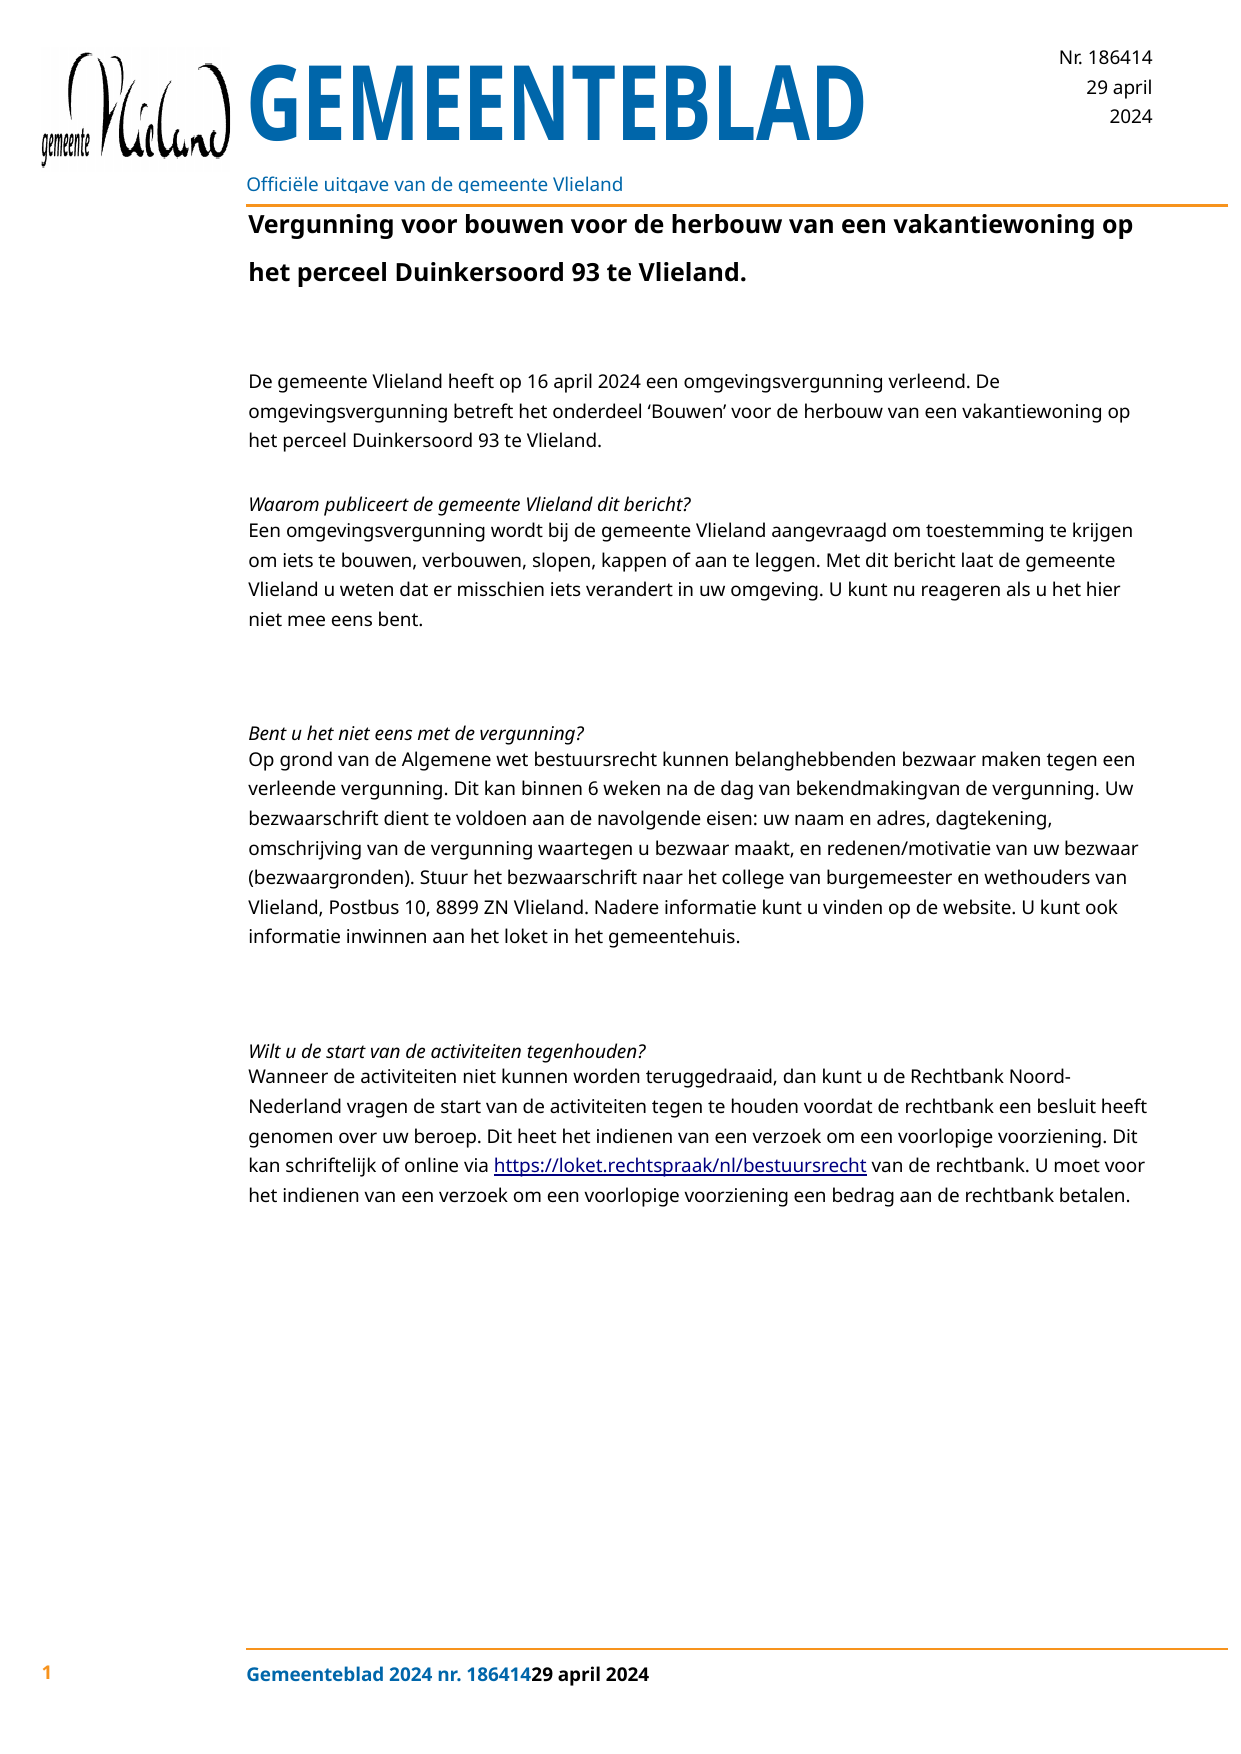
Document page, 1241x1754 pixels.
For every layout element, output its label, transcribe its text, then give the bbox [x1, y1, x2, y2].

text De gemeente Vlieland heeft op 16 april 2024 een omgevingsvergunning verleend. De omgevingsvergunning betreft het onderdeel ‘Bouwen’ voor de herbouw van een vakantiewoning op het perceel Duinkersoord 93 te Vlieland. [248, 368, 1152, 453]
text Wilt u de start van de activiteiten tegenhouden? [248, 1038, 1152, 1064]
text Op grond van de Algemene wet bestuursrecht kunnen belanghebbenden bezwaar maken tegen een verleende vergunning. Dit kan binnen 6 weken na de dag van bekendmakingvan de vergunning. Uw bezwaarschrift dient te voldoen aan de navolgende eisen: uw naam en adres, dagtekening, omschrijving van de vergunning waartegen u bezwaar maakt, en redenen/motivatie van uw bezwaar (bezwaargronden). Stuur het bezwaarschrift naar het college van burgemeester en wethouders van Vlieland, Postbus 10, 8899 ZN Vlieland. Nadere informatie kunt u vinden op de website. U kunt ook informatie inwinnen aan het loket in het gemeentehuis. [248, 746, 1152, 949]
text Wanneer de activiteiten niet kunnen worden teruggedraaid, dan kunt u de Rechtbank Noord-Nederland vragen de start van de activiteiten tegen te houden voordat de rechtbank een besluit heeft genomen over uw beroep. Dit heet het indienen van een verzoek om een voorlopige voorziening. Dit kan schriftelijk of online via https://loket.rechtspraak/nl/bestuursrecht van de rechtbank. U moet voor het indienen van een verzoek om een voorlopige voorziening een bedrag aan de rechtbank betalen. [248, 1064, 1152, 1208]
text Waarom publiceert de gemeente Vlieland dit bericht? [248, 491, 1152, 517]
text Bent u het niet eens met de vergunning? [248, 720, 1152, 746]
text Een omgevingsvergunning wordt bij de gemeente Vlieland aangevraagd om toestemming te krijgen om iets te bouwen, verbouwen, slopen, kappen of aan te leggen. Met dit bericht laat de gemeente Vlieland u weten dat er misschien iets verandert in uw omgeving. U kunt nu reageren als u het hier niet mee eens bent. [248, 517, 1152, 632]
picture [41, 47, 231, 172]
text Vergunning voor bouwen voor de herbouw van een vakantiewoning op het perceel Duinkersoord 93 te Vlieland. [248, 207, 1152, 288]
